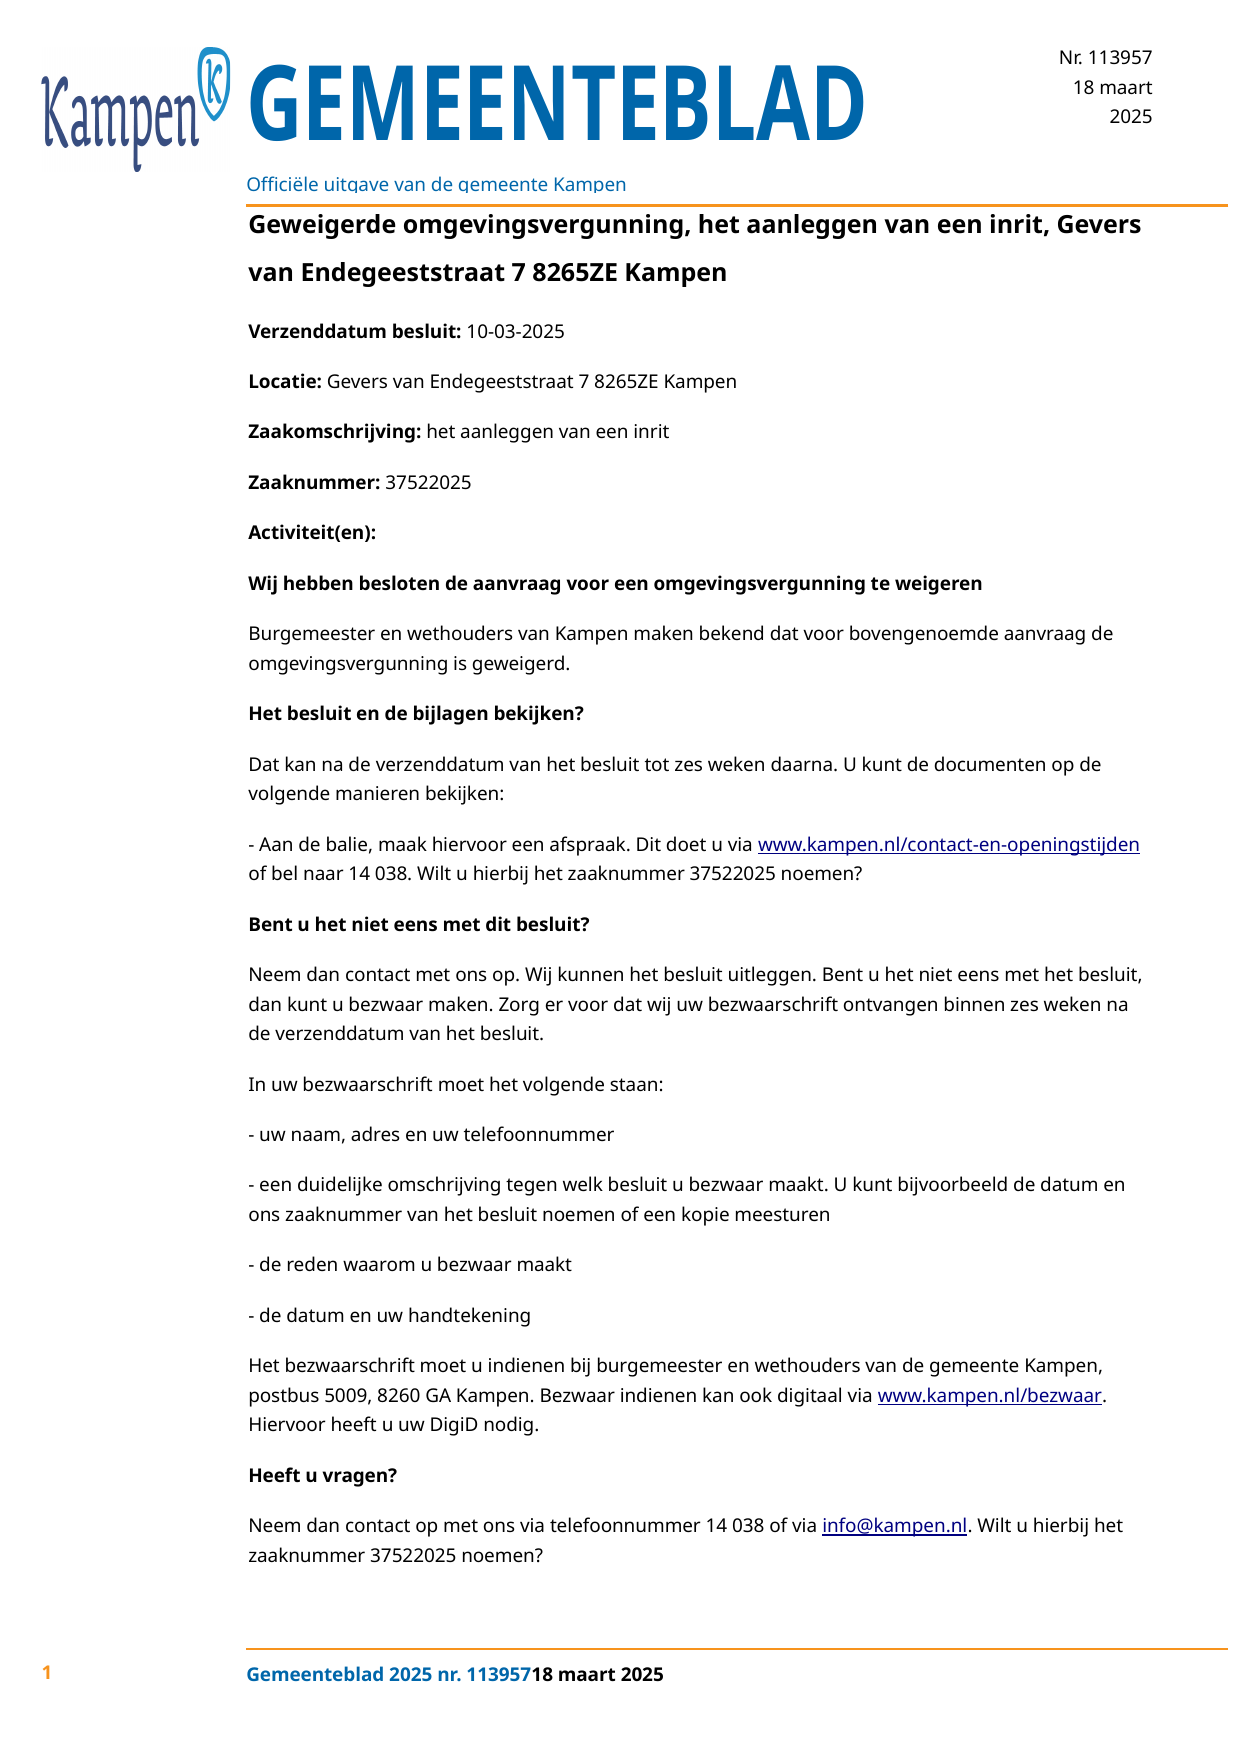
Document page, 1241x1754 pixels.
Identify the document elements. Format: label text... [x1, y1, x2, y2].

text - uw naam, adres en uw telefoonnummer [248, 1121, 1152, 1147]
text Dat kan na de verzenddatum van het besluit tot zes weken daarna. U kunt de documenten op de volgende manieren bekijken: [248, 751, 1152, 806]
text - de datum en uw handtekening [248, 1302, 1152, 1328]
text Bent u het niet eens met dit besluit? [248, 911, 1152, 937]
text - de reden waarom u bezwaar maakt [248, 1252, 1152, 1277]
text Heeft u vragen? [248, 1462, 1152, 1488]
text Neem dan contact met ons op. Wij kunnen het besluit uitleggen. Bent u het niet eens met het besluit, dan kunt u bezwaar maken. Zorg er voor dat wij uw bezwaarschrift ontvangen binnen zes weken na de verzenddatum van het besluit. [248, 961, 1152, 1046]
text Zaaknummer: 37522025 [248, 469, 1152, 495]
text Neem dan contact op met ons via telefoonnummer 14 038 of via info@kampen.nl. Wilt u hierbij het zaaknummer 37522025 noemen? [248, 1512, 1152, 1568]
text Geweigerde omgevingsvergunning, het aanleggen van een inrit, Gevers van Endegeeststraat 7 8265ZE Kampen [248, 207, 1152, 288]
text In uw bezwaarschrift moet het volgende staan: [248, 1071, 1152, 1097]
text - een duidelijke omschrijving tegen welk besluit u bezwaar maakt. U kunt bijvoorbeeld de datum en ons zaaknummer van het besluit noemen of een kopie meesturen [248, 1172, 1152, 1227]
text Burgemeester en wethouders van Kampen maken bekend dat voor bovengenoemde aanvraag de omgevingsvergunning is geweigerd. [248, 620, 1152, 676]
text Wij hebben besloten de aanvraag voor een omgevingsvergunning te weigeren [248, 570, 1152, 596]
text Locatie: Gevers van Endegeeststraat 7 8265ZE Kampen [248, 368, 1152, 394]
text Verzenddatum besluit: 10-03-2025 [248, 318, 1152, 344]
text Het bezwaarschrift moet u indienen bij burgemeester en wethouders van de gemeente Kampen, postbus 5009, 8260 GA Kampen. Bezwaar indienen kan ook digitaal via www.kampen.nl/bezwaar. Hiervoor heeft u uw DigiD nodig. [248, 1352, 1152, 1437]
text Activiteit(en): [248, 519, 1152, 545]
picture [41, 47, 231, 172]
text Het besluit en de bijlagen bekijken? [248, 700, 1152, 726]
text Zaakomschrijving: het aanleggen van een inrit [248, 419, 1152, 444]
text - Aan de balie, maak hiervoor een afspraak. Dit doet u via www.kampen.nl/contact-en-openingstijden of bel naar 14 038. Wilt u hierbij het zaaknummer 37522025 noemen? [248, 831, 1152, 886]
